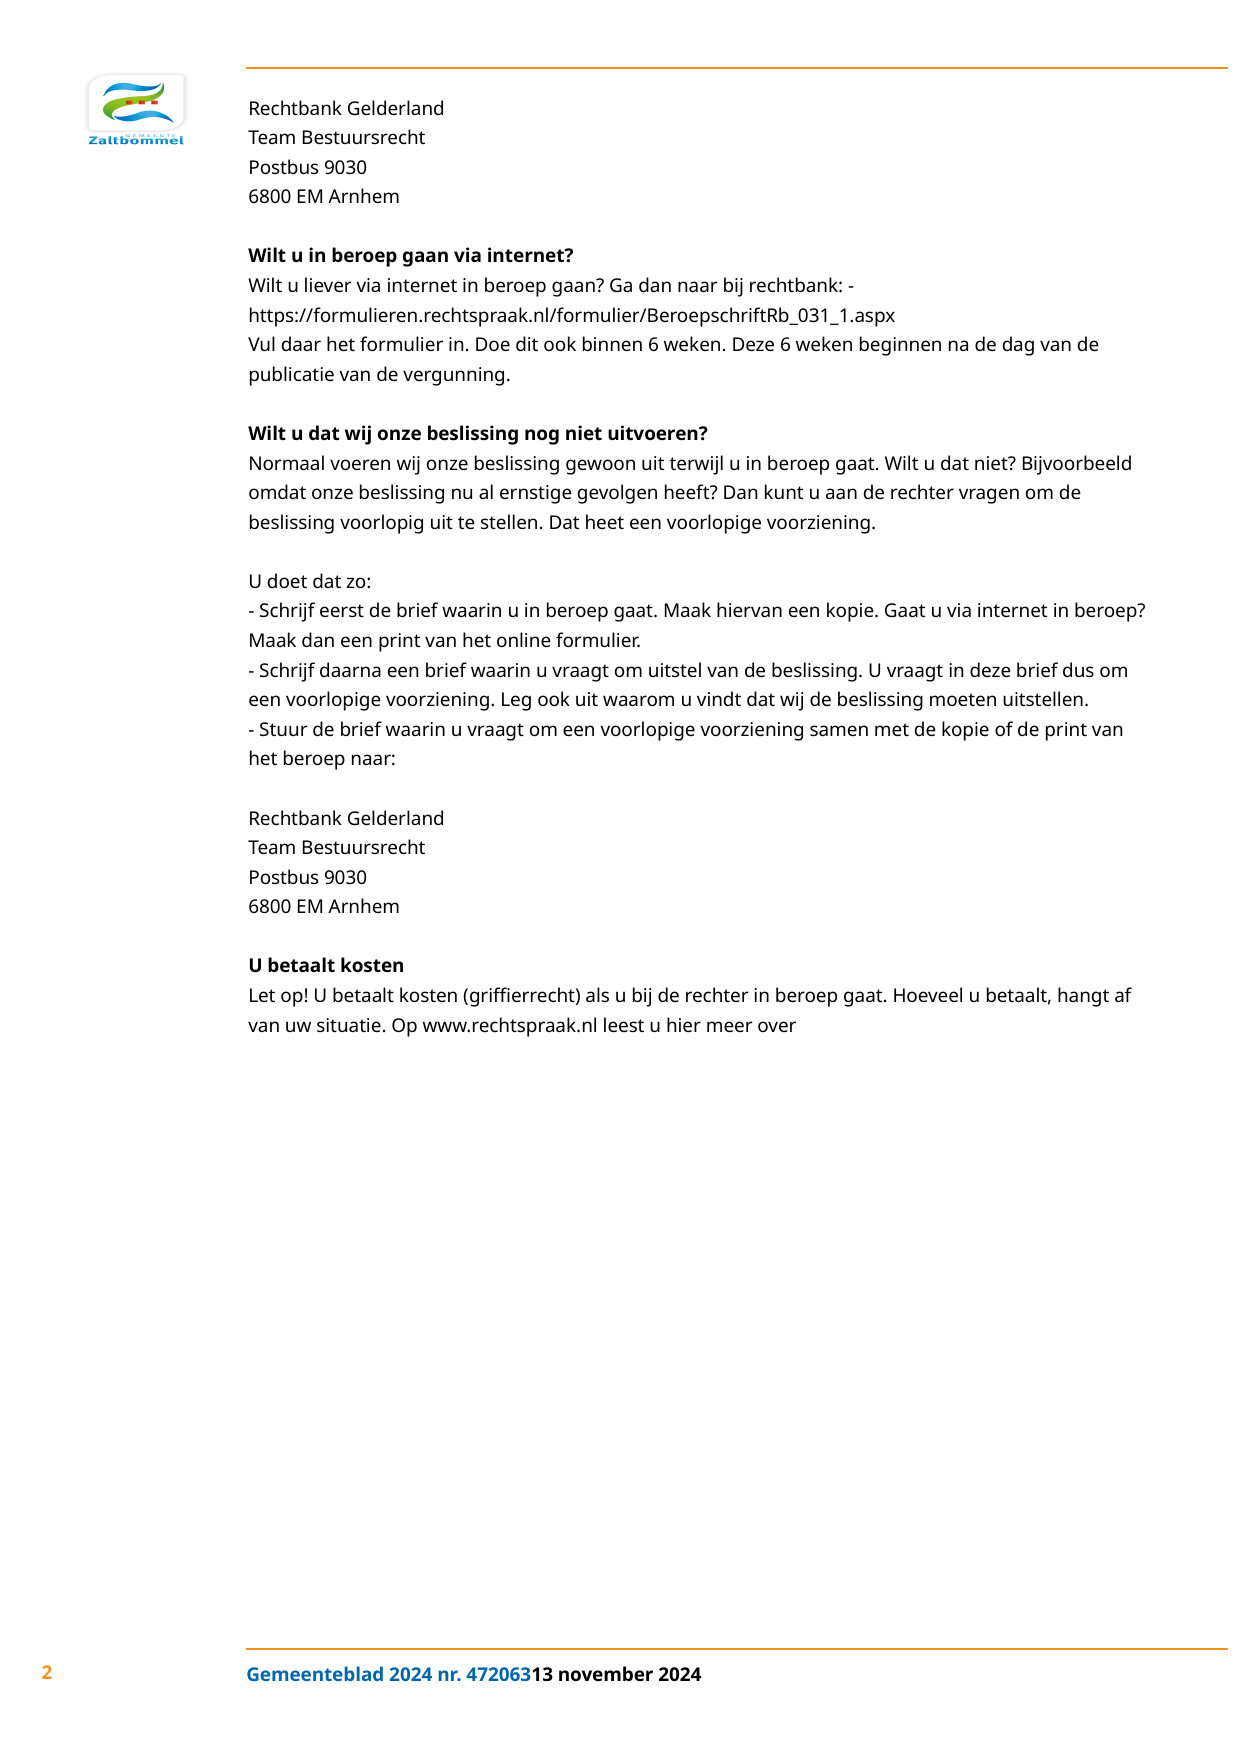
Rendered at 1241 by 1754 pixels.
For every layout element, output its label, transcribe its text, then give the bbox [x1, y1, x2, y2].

text Team Bestuursrecht [248, 124, 1152, 150]
text Rechtbank Gelderland [248, 805, 1152, 831]
text Postbus 9030 [248, 864, 1152, 890]
text U doet dat zo: [248, 568, 1152, 594]
text Vul daar het formulier in. Doe dit ook binnen 6 weken. Deze 6 weken beginnen na de dag van de publicatie van de vergunning. [248, 331, 1152, 387]
text Wilt u in beroep gaan via internet? [248, 243, 1152, 268]
text 6800 EM Arnhem [248, 183, 1152, 209]
picture [41, 47, 231, 172]
text - Stuur de brief waarin u vraagt om een voorlopige voorziening samen met de kopie of de print van het beroep naar: [248, 716, 1152, 771]
text Normaal voeren wij onze beslissing gewoon uit terwijl u in beroep gaat. Wilt u dat niet? Bijvoorbeeld omdat onze beslissing nu al ernstige gevolgen heeft? Dan kunt u aan de rechter vragen om de beslissing voorlopig uit te stellen. Dat heet een voorlopige voorziening. [248, 450, 1152, 535]
text U betaalt kosten [248, 953, 1152, 978]
text Wilt u dat wij onze beslissing nog niet uitvoeren? [248, 420, 1152, 446]
text 6800 EM Arnhem [248, 893, 1152, 919]
text Team Bestuursrecht [248, 834, 1152, 860]
text Wilt u liever via internet in beroep gaan? Ga dan naar bij rechtbank: - https://formulieren.rechtspraak.nl/formulier/BeroepschriftRb_031_1.aspx [248, 272, 1152, 328]
text - Schrijf eerst de brief waarin u in beroep gaat. Maak hiervan een kopie. Gaat u via internet in beroep? Maak dan een print van het online formulier. [248, 598, 1152, 653]
text - Schrijf daarna een brief waarin u vraagt om uitstel van de beslissing. U vraagt in deze brief dus om een voorlopige voorziening. Leg ook uit waarom u vindt dat wij de beslissing moeten uitstellen. [248, 657, 1152, 712]
text Rechtbank Gelderland [248, 95, 1152, 121]
text Let op! U betaalt kosten (griffierrecht) als u bij de rechter in beroep gaat. Hoeveel u betaalt, hangt af van uw situatie. Op www.rechtspraak.nl leest u hier meer over [248, 982, 1152, 1038]
text Postbus 9030 [248, 154, 1152, 180]
